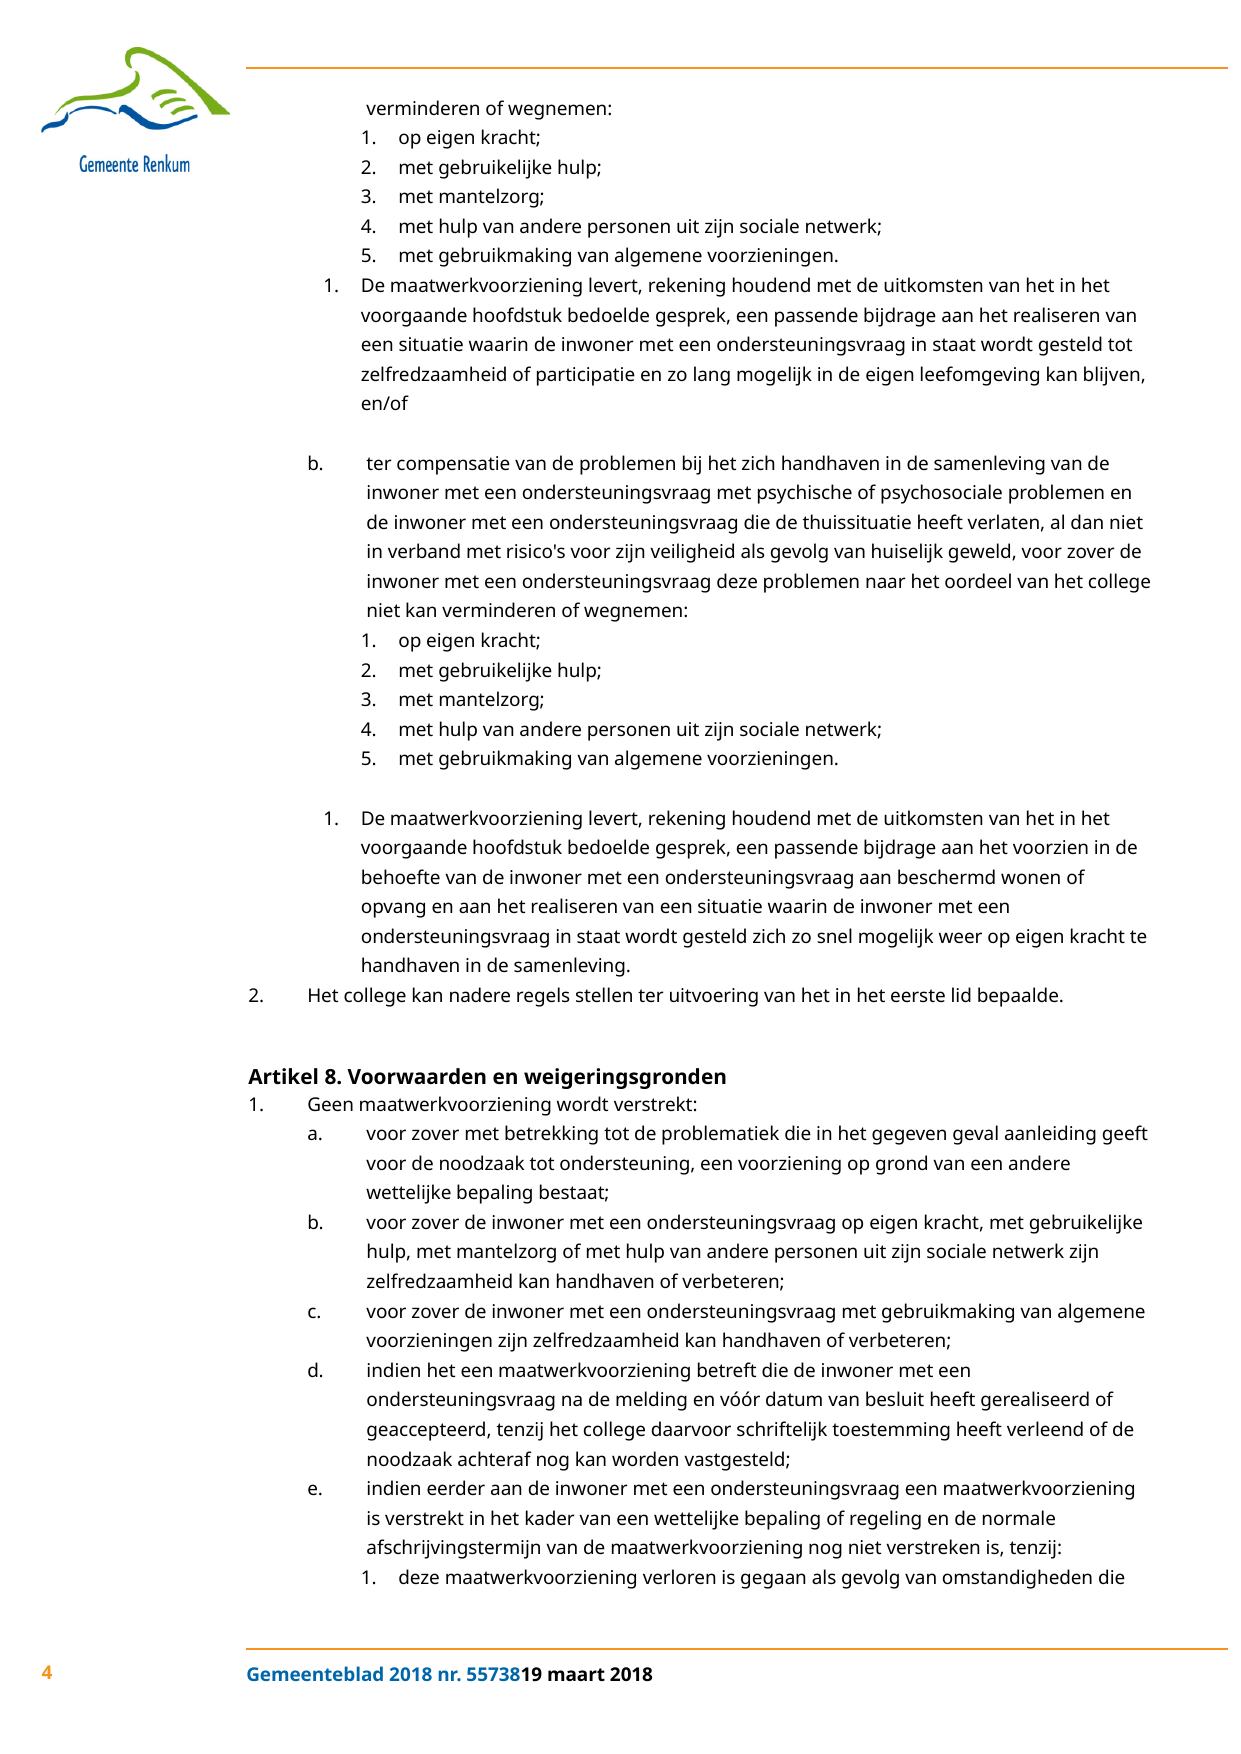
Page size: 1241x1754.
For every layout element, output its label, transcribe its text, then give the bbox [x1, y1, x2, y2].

list Het college kan nadere regels stellen ter uitvoering van het in het eerste lid bepaalde. [248, 982, 1152, 1008]
list De maatwerkvoorziening levert, rekening houdend met de uitkomsten van het in het voorgaande hoofdstuk bedoelde gesprek, een passende bijdrage aan het realiseren van een situatie waarin de inwoner met een ondersteuningsvraag in staat wordt gesteld tot zelfredzaamheid of participatie en zo lang mogelijk in de eigen leefomgeving kan blijven, en/of [323, 272, 1152, 416]
picture [41, 47, 231, 172]
list De maatwerkvoorziening levert, rekening houdend met de uitkomsten van het in het voorgaande hoofdstuk bedoelde gesprek, een passende bijdrage aan het voorzien in de behoefte van de inwoner met een ondersteuningsvraag aan beschermd wonen of opvang en aan het realiseren van een situatie waarin de inwoner met een ondersteuningsvraag in staat wordt gesteld zich zo snel mogelijk weer op eigen kracht te handhaven in de samenleving. [323, 805, 1152, 978]
list op eigen kracht; [361, 627, 1152, 653]
list met gebruikelijke hulp; [361, 154, 1152, 180]
list met mantelzorg; [361, 183, 1152, 209]
list met gebruikmaking van algemene voorzieningen. [361, 243, 1152, 268]
list met gebruikmaking van algemene voorzieningen. [361, 746, 1152, 771]
list verminderen of wegnemen: [307, 95, 1152, 121]
list voor zover met betrekking tot de problematiek die in het gegeven geval aanleiding geeft voor de noodzaak tot ondersteuning, een voorziening op grond van een andere wettelijke bepaling bestaat; [307, 1120, 1152, 1205]
text Artikel 8. Voorwaarden en weigeringsgronden [248, 1062, 1152, 1091]
list met hulp van andere personen uit zijn sociale netwerk; [361, 716, 1152, 742]
list met mantelzorg; [361, 686, 1152, 712]
list voor zover de inwoner met een ondersteuningsvraag met gebruikmaking van algemene voorzieningen zijn zelfredzaamheid kan handhaven of verbeteren; [307, 1298, 1152, 1353]
list met gebruikelijke hulp; [361, 657, 1152, 683]
list ter compensatie van de problemen bij het zich handhaven in de samenleving van de inwoner met een ondersteuningsvraag met psychische of psychosociale problemen en de inwoner met een ondersteuningsvraag die de thuissituatie heeft verlaten, al dan niet in verband met risico's voor zijn veiligheid als gevolg van huiselijk geweld, voor zover de inwoner met een ondersteuningsvraag deze problemen naar het oordeel van het college niet kan verminderen of wegnemen: [307, 450, 1152, 623]
list op eigen kracht; [361, 124, 1152, 150]
list voor zover de inwoner met een ondersteuningsvraag op eigen kracht, met gebruikelijke hulp, met mantelzorg of met hulp van andere personen uit zijn sociale netwerk zijn zelfredzaamheid kan handhaven of verbeteren; [307, 1209, 1152, 1294]
list indien het een maatwerkvoorziening betreft die de inwoner met een ondersteuningsvraag na de melding en vóór datum van besluit heeft gerealiseerd of geaccepteerd, tenzij het college daarvoor schriftelijk toestemming heeft verleend of de noodzaak achteraf nog kan worden vastgesteld; [307, 1357, 1152, 1471]
list Geen maatwerkvoorziening wordt verstrekt: [248, 1091, 1152, 1116]
list indien eerder aan de inwoner met een ondersteuningsvraag een maatwerkvoorziening is verstrekt in het kader van een wettelijke bepaling of regeling en de normale afschrijvingstermijn van de maatwerkvoorziening nog niet verstreken is, tenzij: [307, 1475, 1152, 1560]
list met hulp van andere personen uit zijn sociale netwerk; [361, 213, 1152, 239]
list deze maatwerkvoorziening verloren is gegaan als gevolg van omstandigheden die [361, 1564, 1152, 1590]
